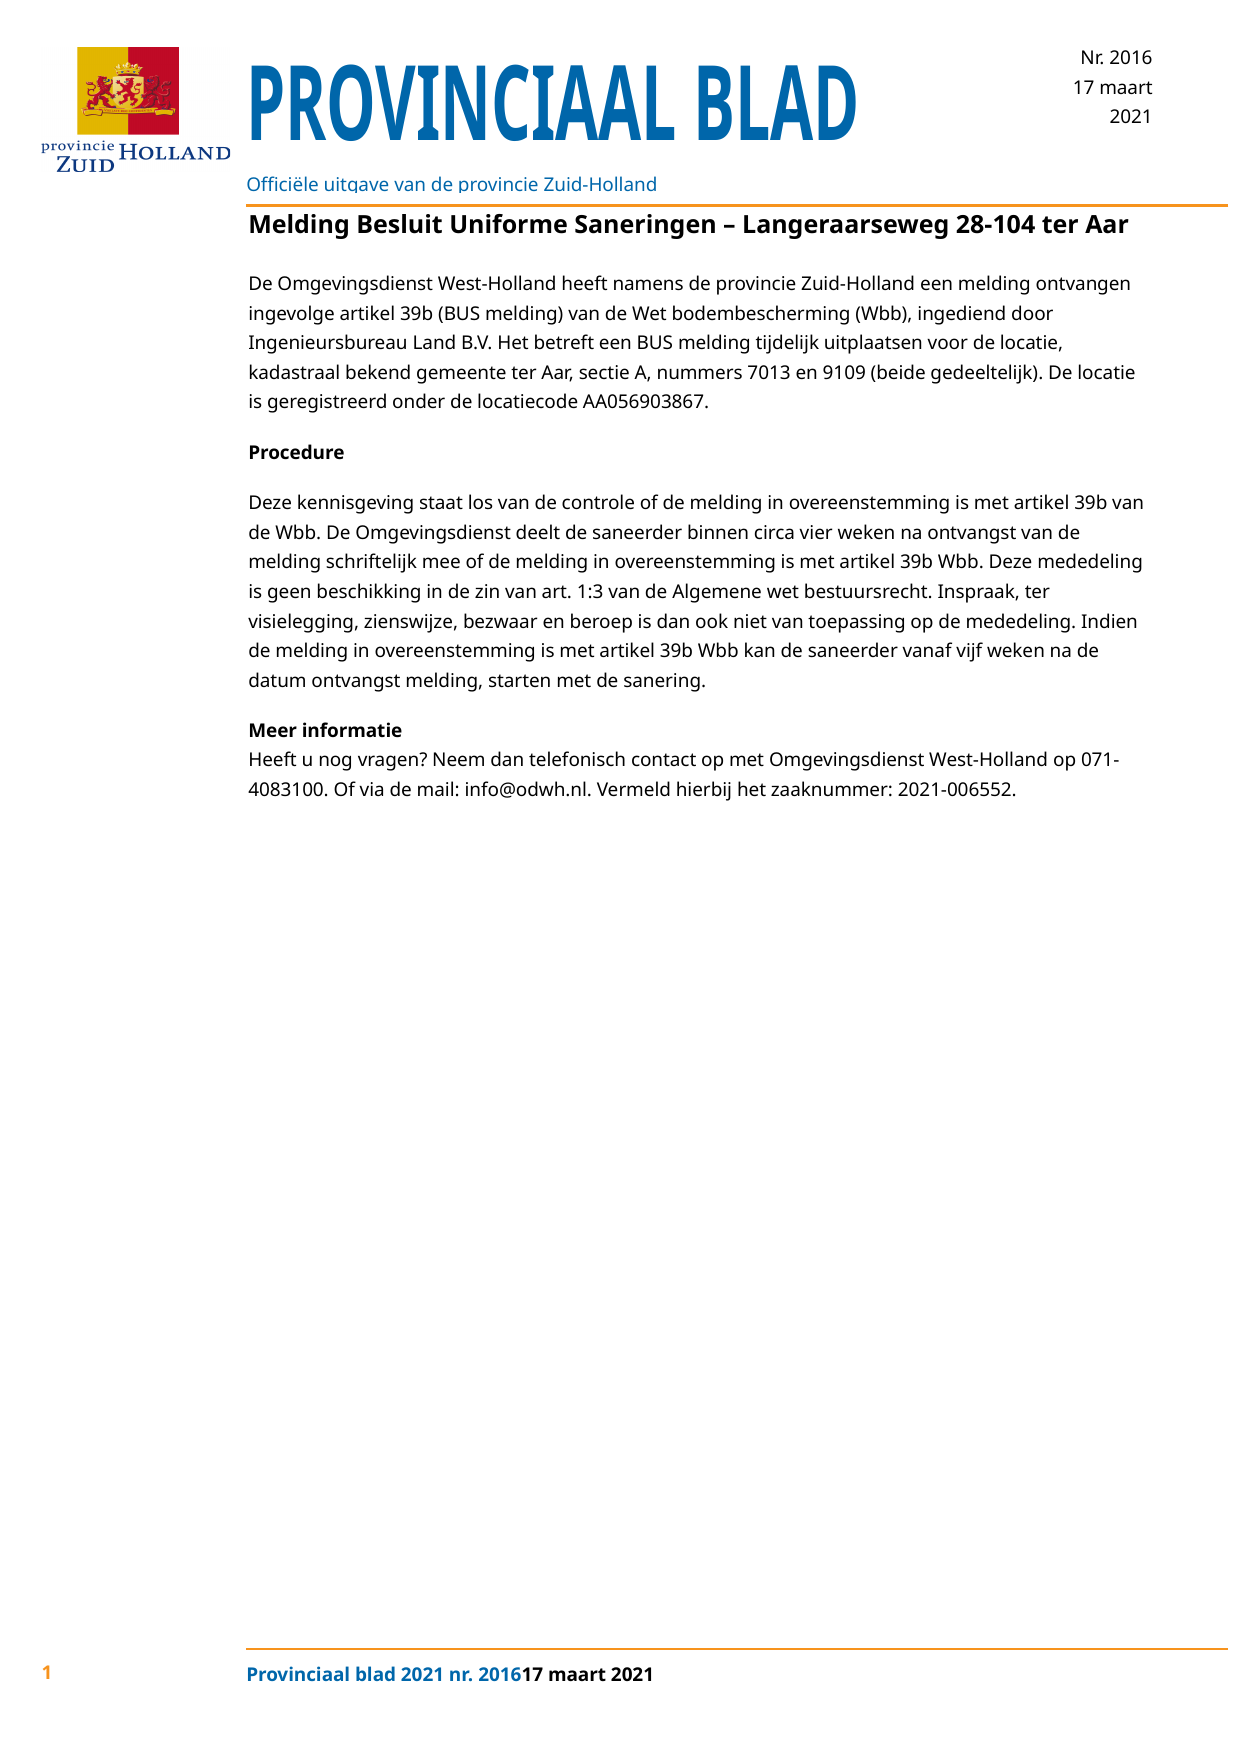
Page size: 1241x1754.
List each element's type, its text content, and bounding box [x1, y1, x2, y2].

text Melding Besluit Uniforme Saneringen – Langeraarseweg 28-104 ter Aar [248, 207, 1152, 241]
text De Omgevingsdienst West-Holland heeft namens de provincie Zuid-Holland een melding ontvangen ingevolge artikel 39b (BUS melding) van de Wet bodembescherming (Wbb), ingediend door Ingenieursbureau Land B.V. Het betreft een BUS melding tijdelijk uitplaatsen voor de locatie, kadastraal bekend gemeente ter Aar, sectie A, nummers 7013 en 9109 (beide gedeeltelijk). De locatie is geregistreerd onder de locatiecode AA056903867. [248, 270, 1152, 414]
text Procedure [248, 439, 1152, 465]
text Deze kennisgeving staat los van de controle of de melding in overeenstemming is met artikel 39b van de Wbb. De Omgevingsdienst deelt de saneerder binnen circa vier weken na ontvangst van de melding schriftelijk mee of de melding in overeenstemming is met artikel 39b Wbb. Deze mededeling is geen beschikking in de zin van art. 1:3 van de Algemene wet bestuursrecht. Inspraak, ter visielegging, zienswijze, bezwaar en beroep is dan ook niet van toepassing op de mededeling. Indien de melding in overeenstemming is met artikel 39b Wbb kan de saneerder vanaf vijf weken na de datum ontvangst melding, starten met de sanering. [248, 489, 1152, 693]
text Heeft u nog vragen? Neem dan telefonisch contact op met Omgevingsdienst West-Holland op 071-4083100. Of via de mail: info@odwh.nl. Vermeld hierbij het zaaknummer: 2021-006552. [248, 746, 1152, 802]
picture [41, 47, 231, 172]
table_header Meer informatie [248, 718, 1152, 743]
